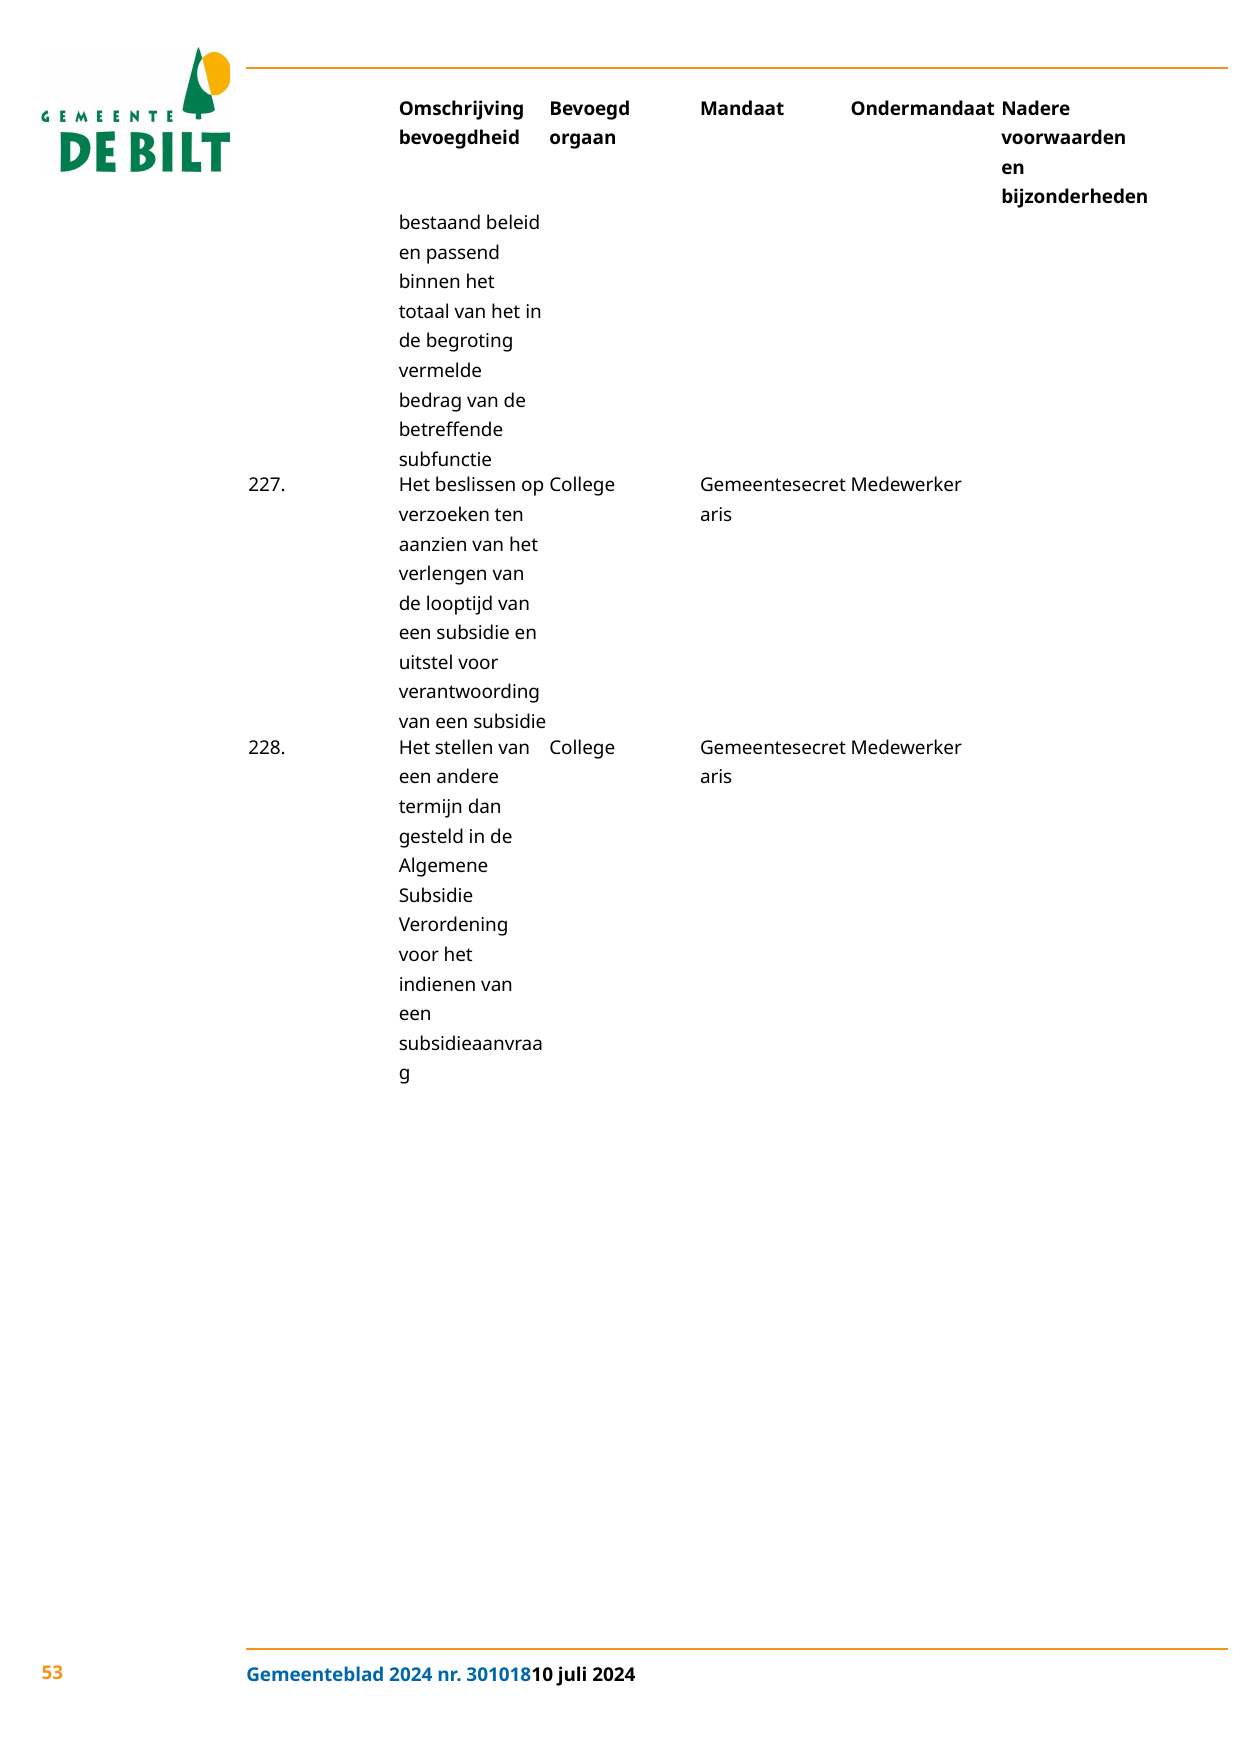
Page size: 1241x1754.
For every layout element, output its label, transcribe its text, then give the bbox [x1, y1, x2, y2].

table_header Ondermandaat [850, 95, 1001, 209]
table_cell [549, 209, 700, 472]
table_cell Het beslissen op verzoeken ten aanzien van het verlengen van de looptijd van een subsidie en uitstel voor verantwoording van een subsidie [399, 472, 549, 734]
table_header Omschrijving bevoegdheid [399, 95, 549, 209]
table_cell Medewerker [850, 734, 1001, 1085]
table_cell 227. [248, 472, 398, 734]
table_cell [850, 209, 1001, 472]
table_cell Gemeentesecretaris [700, 734, 850, 1085]
table_header Nadere voorwaarden en bijzonderheden [1001, 95, 1152, 209]
table_cell Medewerker [850, 472, 1001, 734]
table_header Mandaat [700, 95, 850, 209]
table_cell [1001, 209, 1152, 472]
table_cell bestaand beleid en passend binnen het totaal van het in de begroting vermelde bedrag van de betreffende subfunctie [399, 209, 549, 472]
picture [41, 47, 231, 172]
table_cell [700, 209, 850, 472]
table_cell 228. [248, 734, 398, 1085]
table_cell [248, 209, 398, 472]
table_cell [1001, 472, 1152, 734]
table_header Bevoegd orgaan [549, 95, 700, 209]
table_cell [1001, 734, 1152, 1085]
table_header [248, 95, 398, 209]
table_cell Gemeentesecretaris [700, 472, 850, 734]
table_cell Het stellen van een andere termijn dan gesteld in de Algemene Subsidie Verordening voor het indienen van een subsidieaanvraag [399, 734, 549, 1085]
table_cell College [549, 472, 700, 734]
table_cell College [549, 734, 700, 1085]
